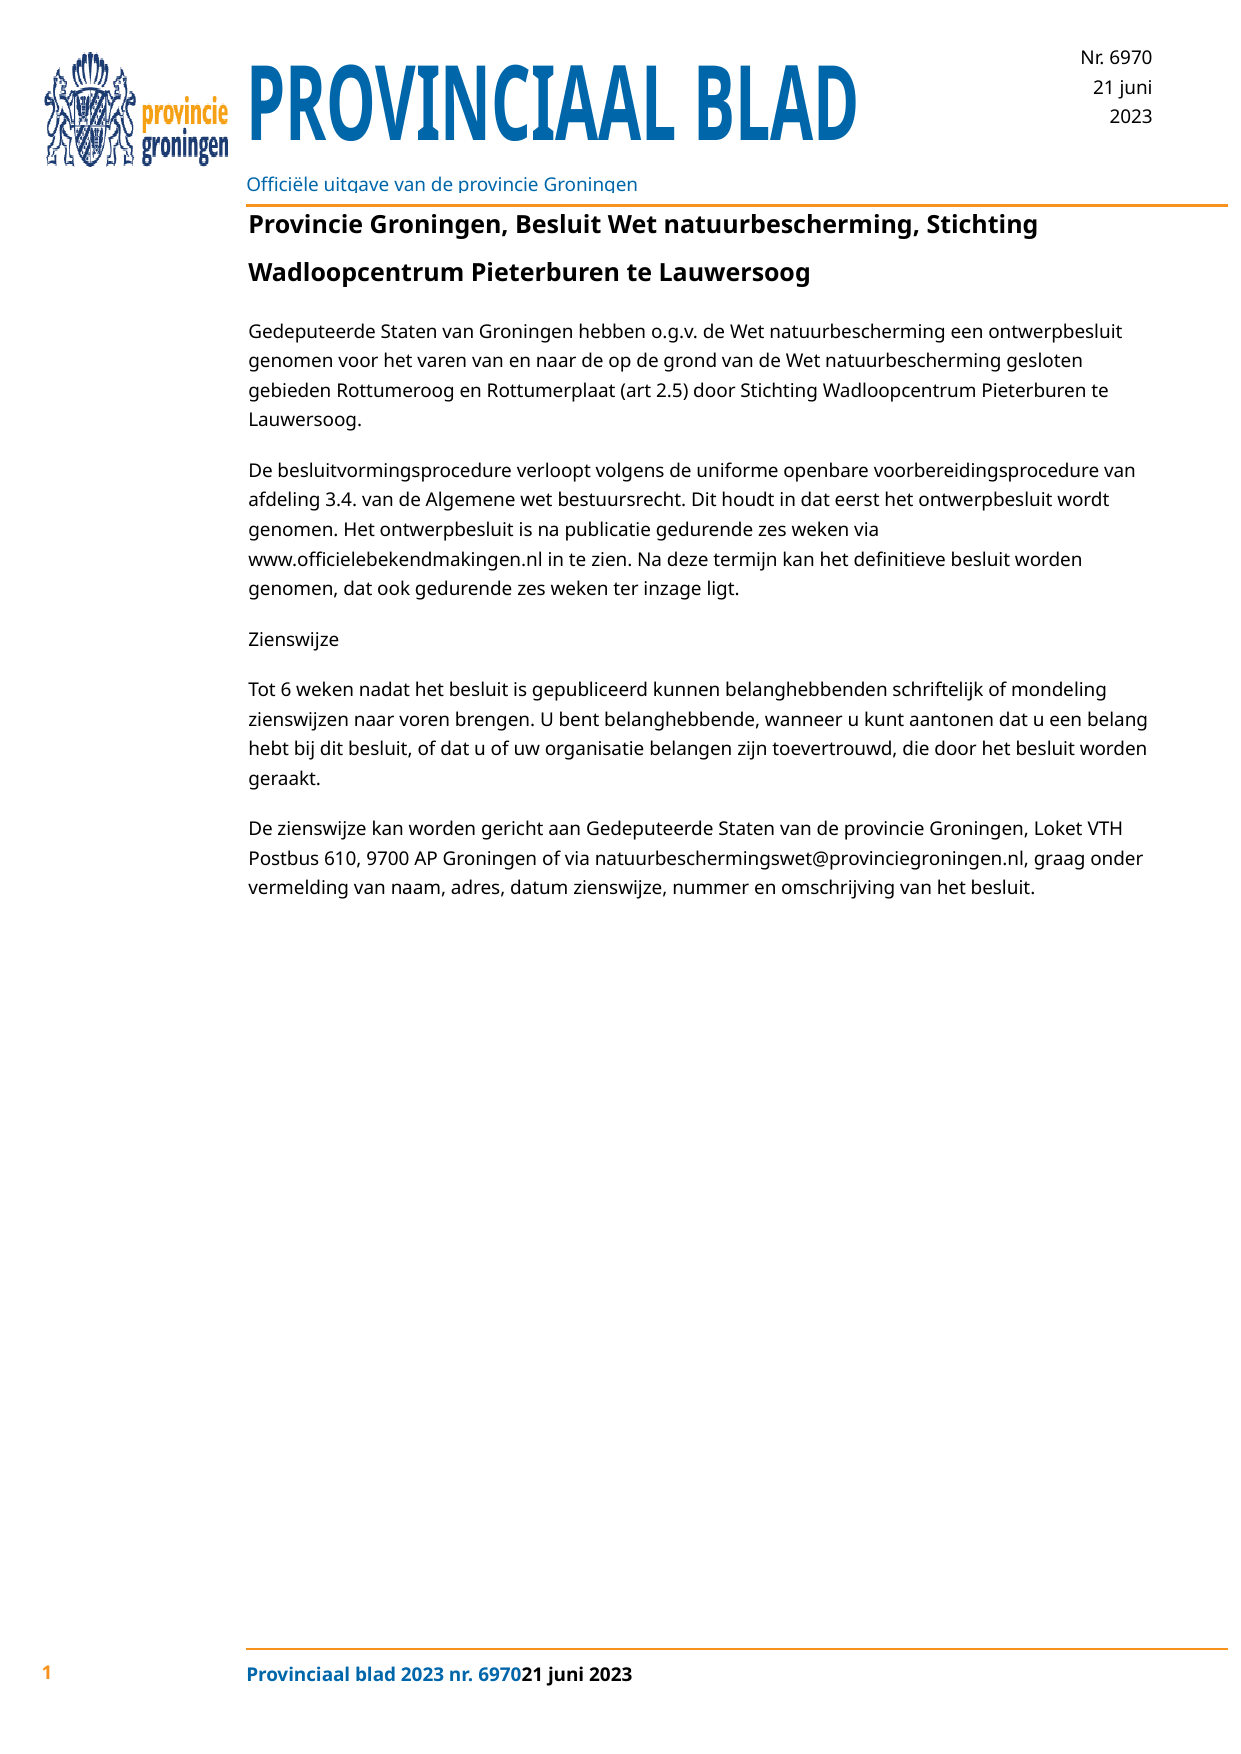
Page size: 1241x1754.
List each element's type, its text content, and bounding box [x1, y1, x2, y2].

text Zienswijze [248, 626, 1152, 652]
text Gedeputeerde Staten van Groningen hebben o.g.v. de Wet natuurbescherming een ontwerpbesluit genomen voor het varen van en naar de op de grond van de Wet natuurbescherming gesloten gebieden Rottumeroog en Rottumerplaat (art 2.5) door Stichting Wadloopcentrum Pieterburen te Lauwersoog. [248, 318, 1152, 432]
text Provincie Groningen, Besluit Wet natuurbescherming, Stichting Wadloopcentrum Pieterburen te Lauwersoog [248, 207, 1152, 288]
text De besluitvormingsprocedure verloopt volgens de uniforme openbare voorbereidingsprocedure van afdeling 3.4. van de Algemene wet bestuursrecht. Dit houdt in dat eerst het ontwerpbesluit wordt genomen. Het ontwerpbesluit is na publicatie gedurende zes weken via www.officielebekendmakingen.nl in te zien. Na deze termijn kan het definitieve besluit worden genomen, dat ook gedurende zes weken ter inzage ligt. [248, 457, 1152, 601]
text Tot 6 weken nadat het besluit is gepubliceerd kunnen belanghebbenden schriftelijk of mondeling zienswijzen naar voren brengen. U bent belanghebbende, wanneer u kunt aantonen dat u een belang hebt bij dit besluit, of dat u of uw organisatie belangen zijn toevertrouwd, die door het besluit worden geraakt. [248, 676, 1152, 791]
picture [41, 47, 231, 172]
text De zienswijze kan worden gericht aan Gedeputeerde Staten van de provincie Groningen, Loket VTH Postbus 610, 9700 AP Groningen of via natuurbeschermingswet@provinciegroningen.nl, graag onder vermelding van naam, adres, datum zienswijze, nummer en omschrijving van het besluit. [248, 815, 1152, 900]
